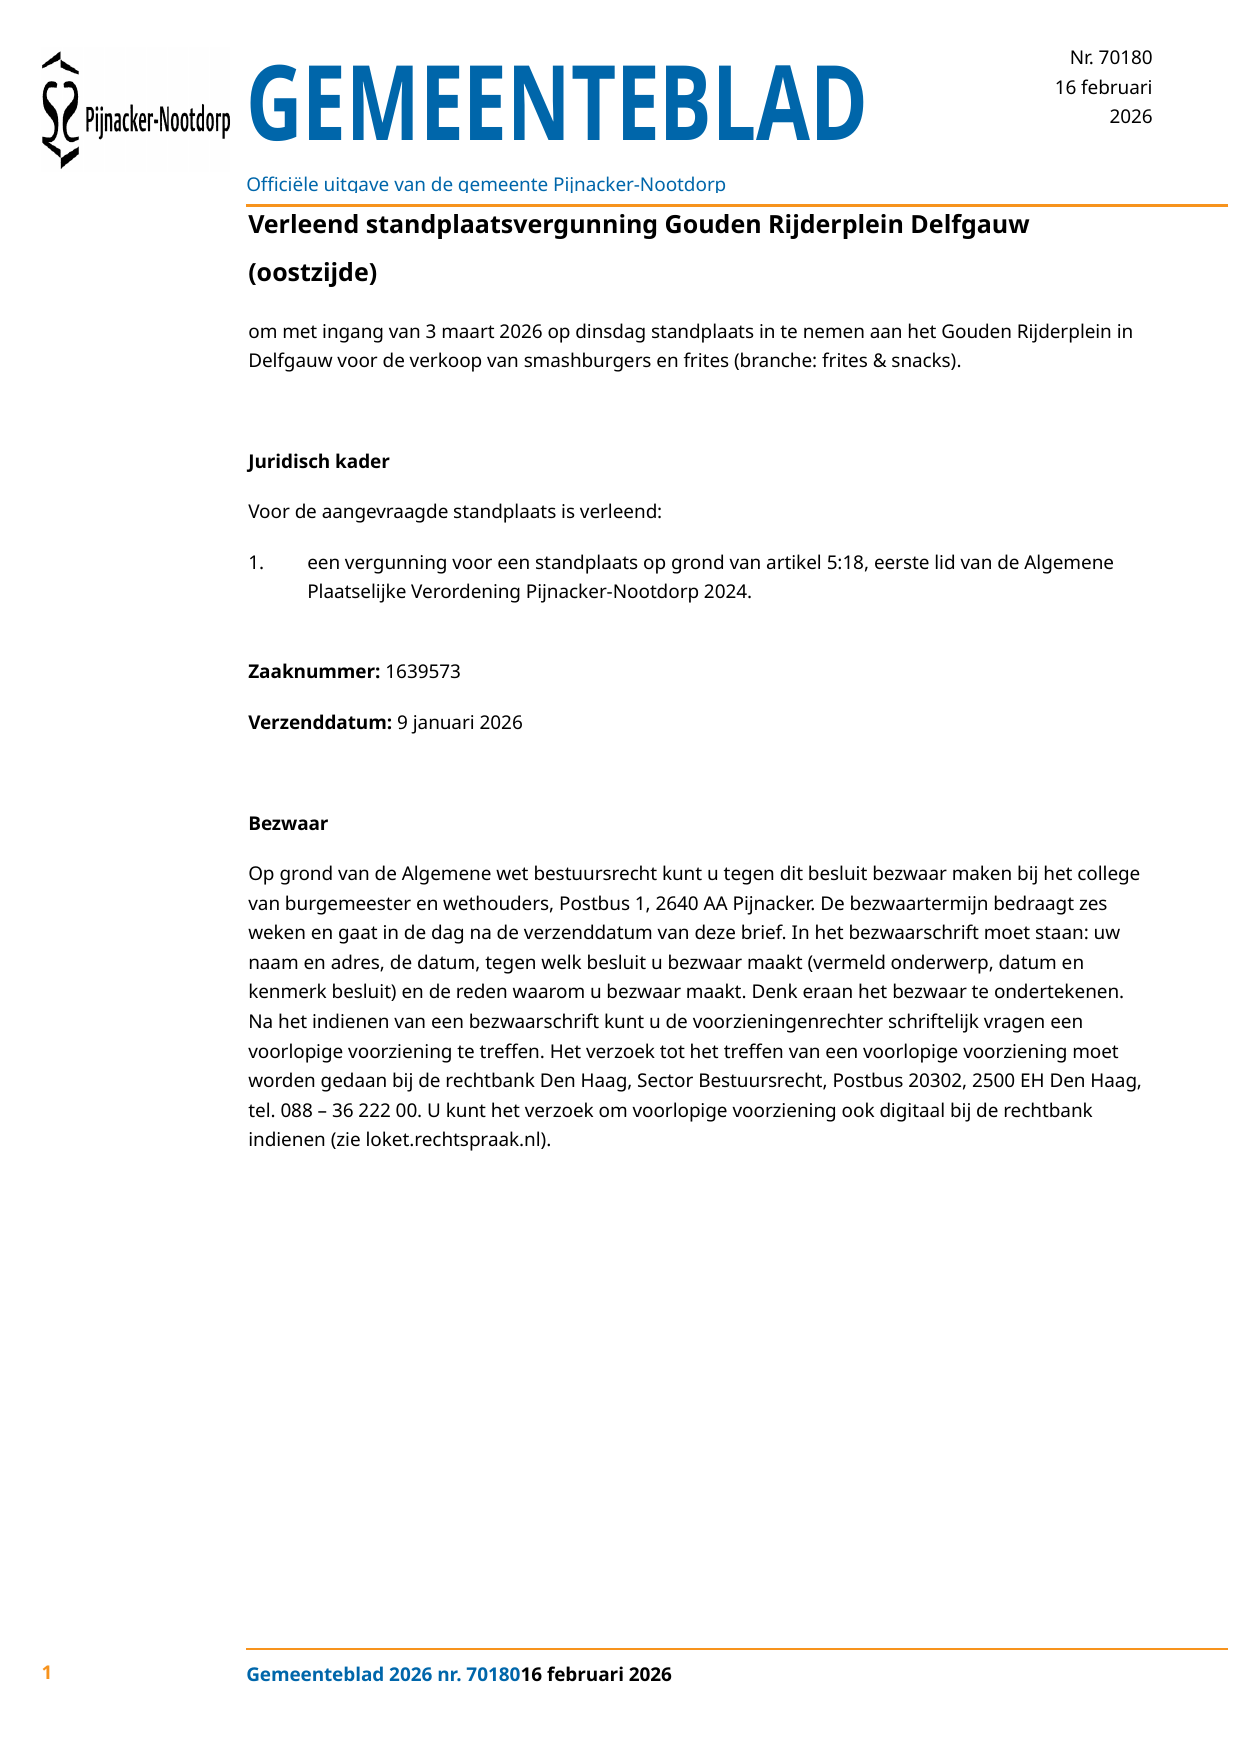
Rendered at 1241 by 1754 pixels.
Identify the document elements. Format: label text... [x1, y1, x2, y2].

text Bezwaar [248, 810, 1152, 836]
picture [41, 47, 231, 172]
text Juridisch kader [248, 448, 1152, 474]
text Verzenddatum: 9 januari 2026 [248, 709, 1152, 735]
list een vergunning voor een standplaats op grond van artikel 5:18, eerste lid van de Algemene Plaatselijke Verordening Pijnacker-Nootdorp 2024. [248, 549, 1152, 604]
text om met ingang van 3 maart 2026 op dinsdag standplaats in te nemen aan het Gouden Rijderplein in Delfgauw voor de verkoop van smashburgers en frites (branche: frites & snacks). [248, 318, 1152, 373]
text Zaaknummer: 1639573 [248, 659, 1152, 684]
text Op grond van de Algemene wet bestuursrecht kunt u tegen dit besluit bezwaar maken bij het college van burgemeester en wethouders, Postbus 1, 2640 AA Pijnacker. De bezwaartermijn bedraagt zes weken en gaat in de dag na de verzenddatum van deze brief. In het bezwaarschrift moet staan: uw naam en adres, de datum, tegen welk besluit u bezwaar maakt (vermeld onderwerp, datum en kenmerk besluit) en de reden waarom u bezwaar maakt. Denk eraan het bezwaar te ondertekenen. Na het indienen van een bezwaarschrift kunt u de voorzieningenrechter schriftelijk vragen een voorlopige voorziening te treffen. Het verzoek tot het treffen van een voorlopige voorziening moet worden gedaan bij de rechtbank Den Haag, Sector Bestuursrecht, Postbus 20302, 2500 EH Den Haag, tel. 088 – 36 222 00. U kunt het verzoek om voorlopige voorziening ook digitaal bij de rechtbank indienen (zie loket.rechtspraak.nl). [248, 860, 1152, 1152]
text Voor de aangevraagde standplaats is verleend: [248, 499, 1152, 524]
text Verleend standplaatsvergunning Gouden Rijderplein Delfgauw (oostzijde) [248, 207, 1152, 288]
